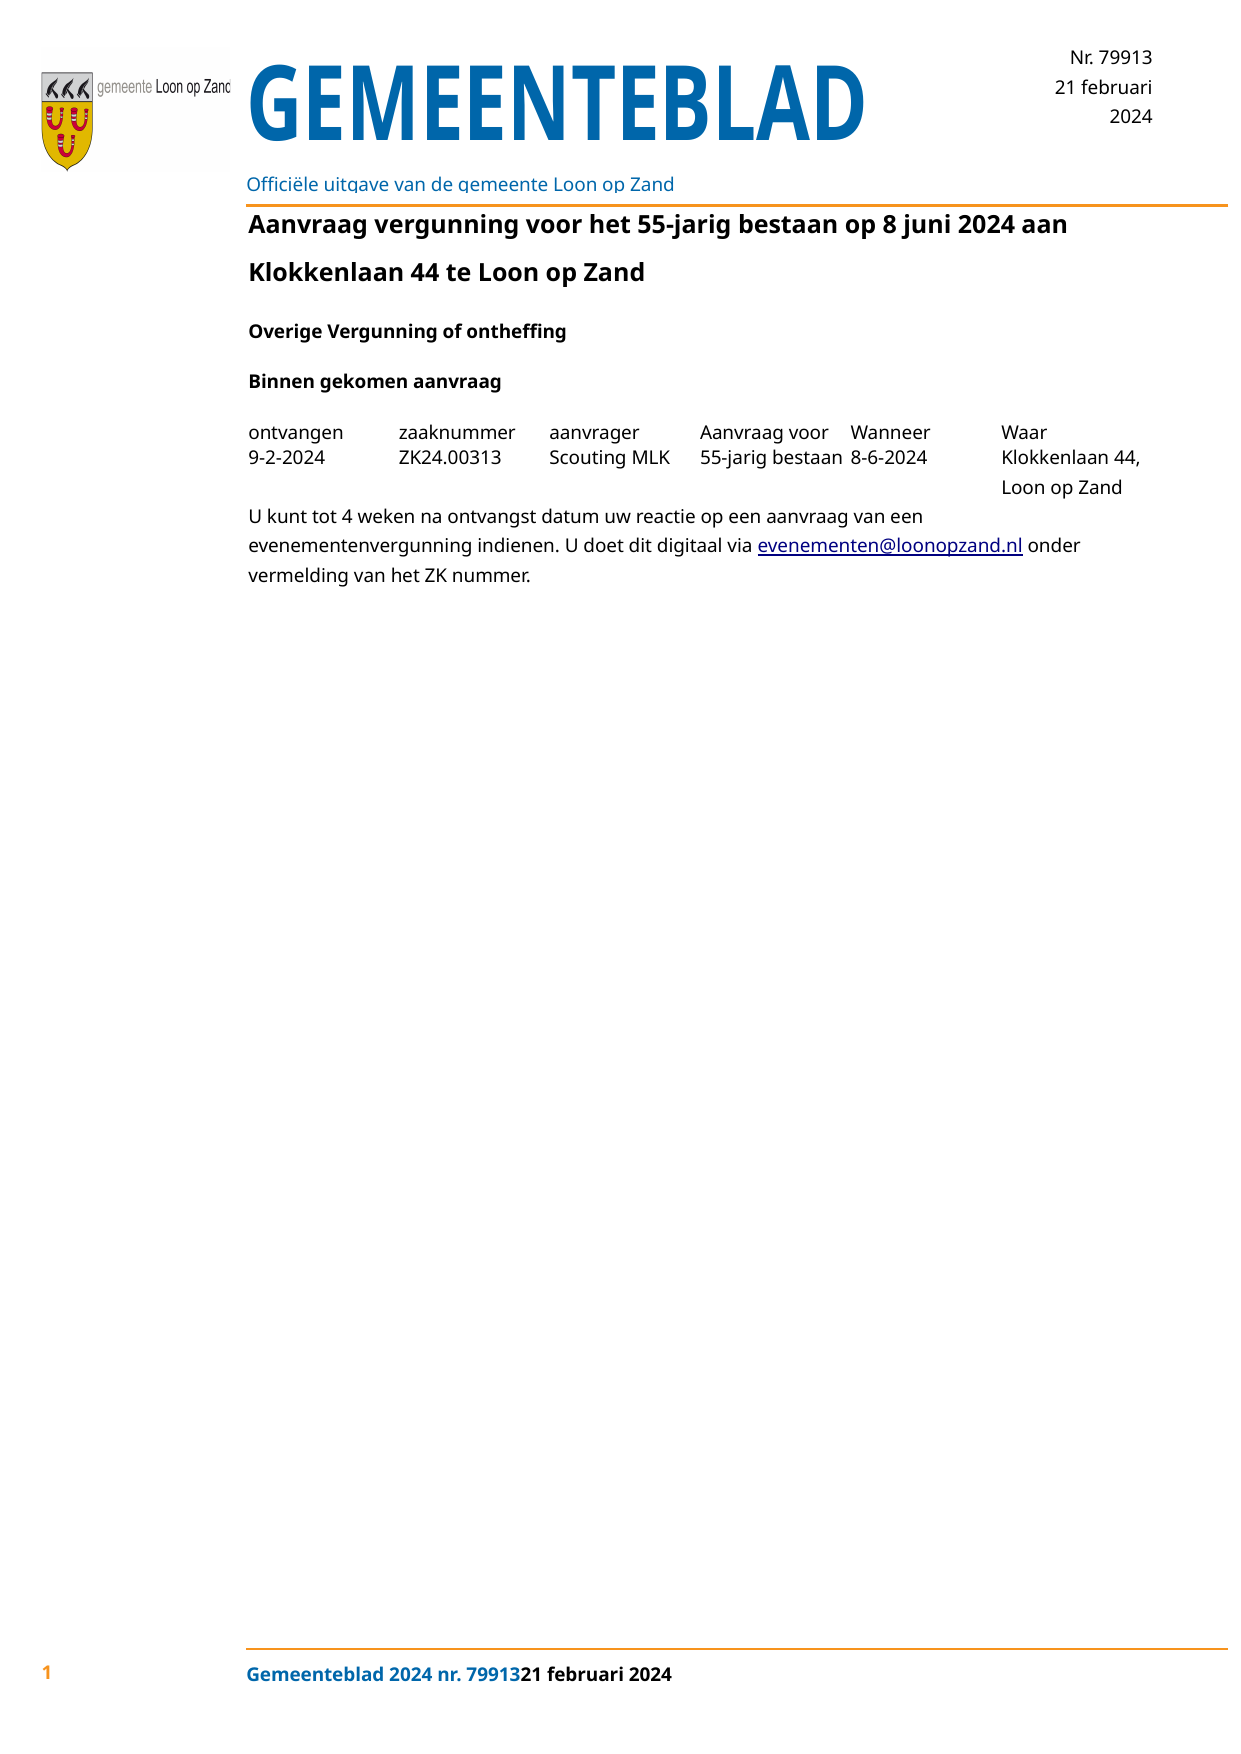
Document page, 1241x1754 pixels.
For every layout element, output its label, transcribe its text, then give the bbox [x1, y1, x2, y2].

text U kunt tot 4 weken na ontvangst datum uw reactie op een aanvraag van een evenementenvergunning indienen. U doet dit digitaal via evenementen@loonopzand.nl onder vermelding van het ZK nummer. [248, 503, 1152, 588]
table_cell 55-jarig bestaan [700, 445, 850, 500]
table_cell Klokkenlaan 44, Loon op Zand [1001, 445, 1152, 500]
table_cell ZK24.00313 [399, 445, 549, 500]
table_header aanvrager [549, 419, 700, 444]
table_header Waar [1001, 419, 1152, 444]
table_header zaaknummer [399, 419, 549, 444]
text Overige Vergunning of ontheffing [248, 318, 1152, 344]
table_header ontvangen [248, 419, 398, 444]
text Aanvraag vergunning voor het 55-jarig bestaan op 8 juni 2024 aan Klokkenlaan 44 te Loon op Zand [248, 207, 1152, 288]
table_header Aanvraag voor [700, 419, 850, 444]
table_cell 9-2-2024 [248, 445, 398, 500]
table_cell Scouting MLK [549, 445, 700, 500]
table_header Wanneer [850, 419, 1001, 444]
picture [41, 47, 231, 172]
table_cell 8-6-2024 [850, 445, 1001, 500]
text Binnen gekomen aanvraag [248, 368, 1152, 394]
